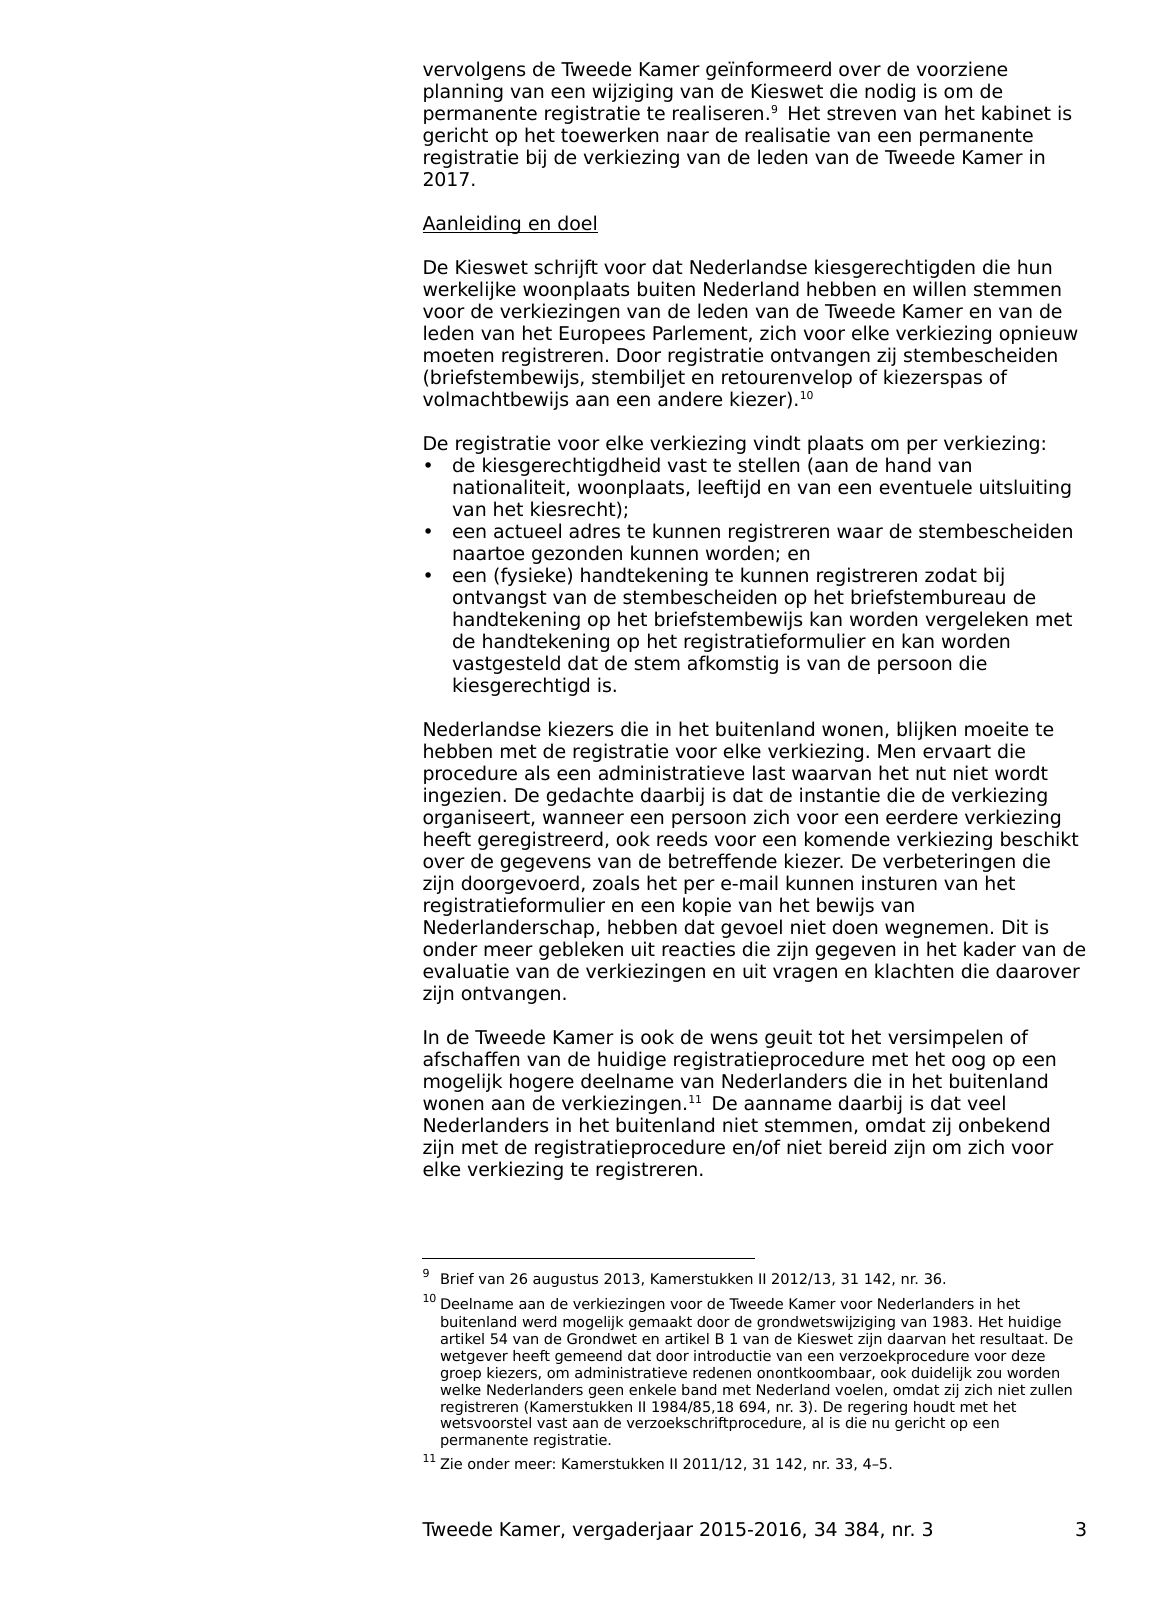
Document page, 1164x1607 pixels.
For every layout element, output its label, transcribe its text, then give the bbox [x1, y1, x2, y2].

text Deelname aan de verkiezingen voor de Tweede Kamer voor Nederlanders in het buitenland werd mogelijk gemaakt door de grondwetswijziging van 1983. Het huidige artikel 54 van de Grondwet en artikel B 1 van de Kieswet zijn daarvan het resultaat. De wetgever heeft gemeend dat door introductie van een verzoekprocedure voor deze groep kiezers, om administratieve redenen onontkoombaar, ook duidelijk zou worden welke Nederlanders geen enkele band met Nederland voelen, omdat zij zich niet zullen registreren (Kamerstukken II 1984/85,18 694, nr. 3). De regering houdt met het wetsvoorstel vast aan de verzoekschriftprocedure, al is die nu gericht op een permanente registratie. [422, 1292, 1087, 1449]
text vervolgens de Tweede Kamer geïnformeerd over de voorziene planning van een wijziging van de Kieswet die nodig is om de permanente registratie te realiseren. Het streven van het kabinet is gericht op het toewerken naar de realisatie van een permanente registratie bij de verkiezing van de leden van de Tweede Kamer in 2017. [422, 59, 1087, 191]
subtitle Aanleiding en doel [422, 213, 1087, 235]
text De Kieswet schrijft voor dat Nederlandse kiesgerechtigden die hun werkelijke woonplaats buiten Nederland hebben en willen stemmen voor de verkiezingen van de leden van de Tweede Kamer en van de leden van het Europees Parlement, zich voor elke verkiezing opnieuw moeten registreren. Door registratie ontvangen zij stembescheiden (briefstembewijs, stembiljet en retourenvelop of kiezerspas of volmachtbewijs aan een andere kiezer). [422, 257, 1087, 411]
text • een actueel adres te kunnen registreren waar de stembescheiden naartoe gezonden kunnen worden; en [422, 521, 1087, 565]
text Nederlandse kiezers die in het buitenland wonen, blijken moeite te hebben met de registratie voor elke verkiezing. Men ervaart die procedure als een administratieve last waarvan het nut niet wordt ingezien. De gedachte daarbij is dat de instantie die de verkiezing organiseert, wanneer een persoon zich voor een eerdere verkiezing heeft geregistreerd, ook reeds voor een komende verkiezing beschikt over de gegevens van de betreffende kiezer. De verbeteringen die zijn doorgevoerd, zoals het per e-mail kunnen insturen van het registratieformulier en een kopie van het bewijs van Nederlanderschap, hebben dat gevoel niet doen wegnemen. Dit is onder meer gebleken uit reacties die zijn gegeven in het kader van de evaluatie van de verkiezingen en uit vragen en klachten die daarover zijn ontvangen. [422, 719, 1087, 1005]
text • de kiesgerechtigdheid vast te stellen (aan de hand van nationaliteit, woonplaats, leeftijd en van een eventuele uitsluiting van het kiesrecht); [422, 455, 1087, 521]
text Zie onder meer: Kamerstukken II 2011/12, 31 142, nr. 33, 4–5. [422, 1452, 1087, 1474]
text Brief van 26 augustus 2013, Kamerstukken II 2012/13, 31 142, nr. 36. [422, 1267, 1087, 1289]
text • een (fysieke) handtekening te kunnen registreren zodat bij ontvangst van de stembescheiden op het briefstembureau de handtekening op het briefstembewijs kan worden vergeleken met de handtekening op het registratieformulier en kan worden vastgesteld dat de stem afkomstig is van de persoon die kiesgerechtigd is. [422, 565, 1087, 697]
text In de Tweede Kamer is ook de wens geuit tot het versimpelen of afschaffen van de huidige registratieprocedure met het oog op een mogelijk hogere deelname van Nederlanders die in het buitenland wonen aan de verkiezingen. De aanname daarbij is dat veel Nederlanders in het buitenland niet stemmen, omdat zij onbekend zijn met de registratieprocedure en/of niet bereid zijn om zich voor elke verkiezing te registreren. [422, 1027, 1087, 1181]
text De registratie voor elke verkiezing vindt plaats om per verkiezing: [422, 433, 1087, 455]
